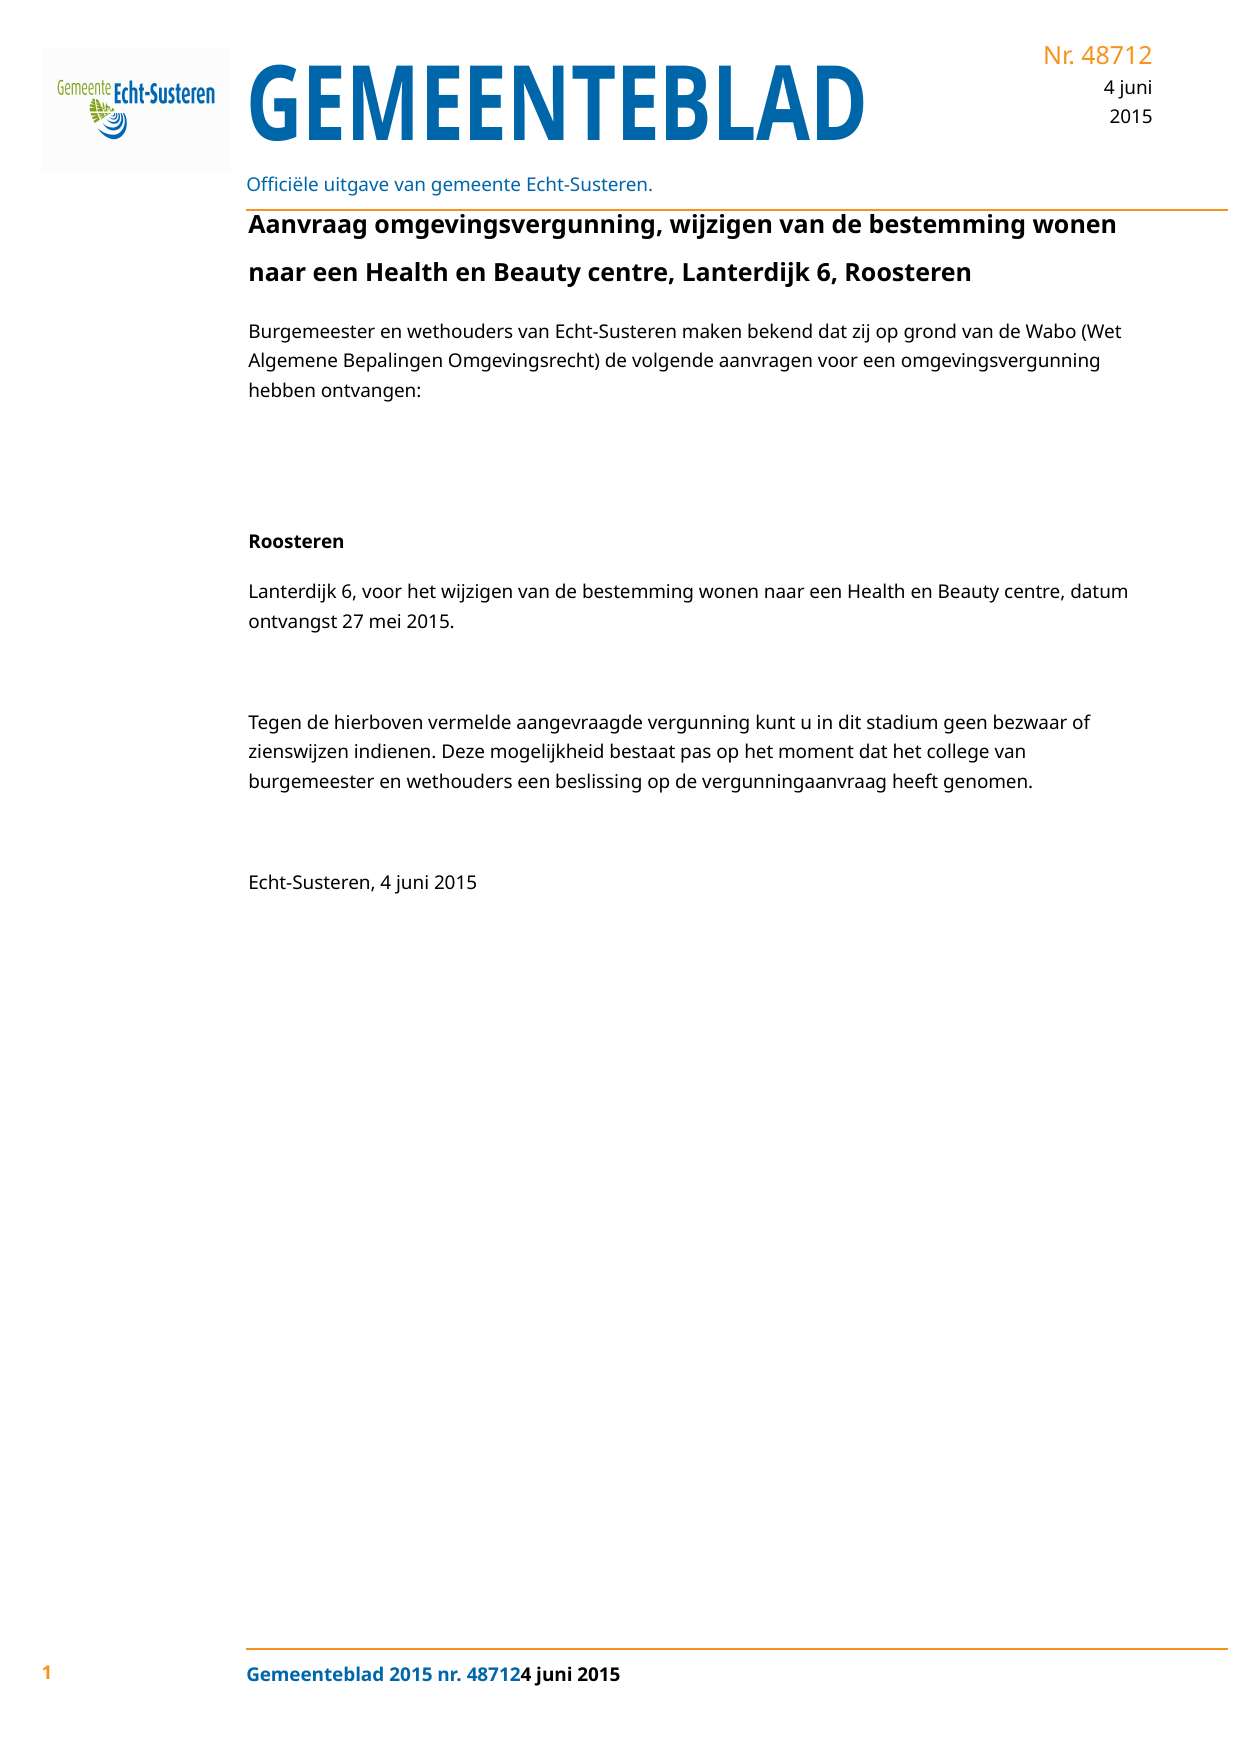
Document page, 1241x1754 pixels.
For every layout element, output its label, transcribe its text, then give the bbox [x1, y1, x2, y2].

text Tegen de hierboven vermelde aangevraagde vergunning kunt u in dit stadium geen bezwaar of zienswijzen indienen. Deze mogelijkheid bestaat pas op het moment dat het college van burgemeester en wethouders een beslissing op de vergunningaanvraag heeft genomen. [248, 709, 1152, 794]
text Roosteren [248, 528, 1152, 554]
text Aanvraag omgevingsvergunning, wijzigen van de bestemming wonen naar een Health en Beauty centre, Lanterdijk 6, Roosteren [248, 211, 1152, 288]
text Lanterdijk 6, voor het wijzigen van de bestemming wonen naar een Health en Beauty centre, datum ontvangst 27 mei 2015. [248, 579, 1152, 634]
text Echt-Susteren, 4 juni 2015 [248, 869, 1152, 895]
text Burgemeester en wethouders van Echt-Susteren maken bekend dat zij op grond van de Wabo (Wet Algemene Bepalingen Omgevingsrecht) de volgende aanvragen voor een omgevingsvergunning hebben ontvangen: [248, 318, 1152, 403]
picture [41, 47, 231, 172]
